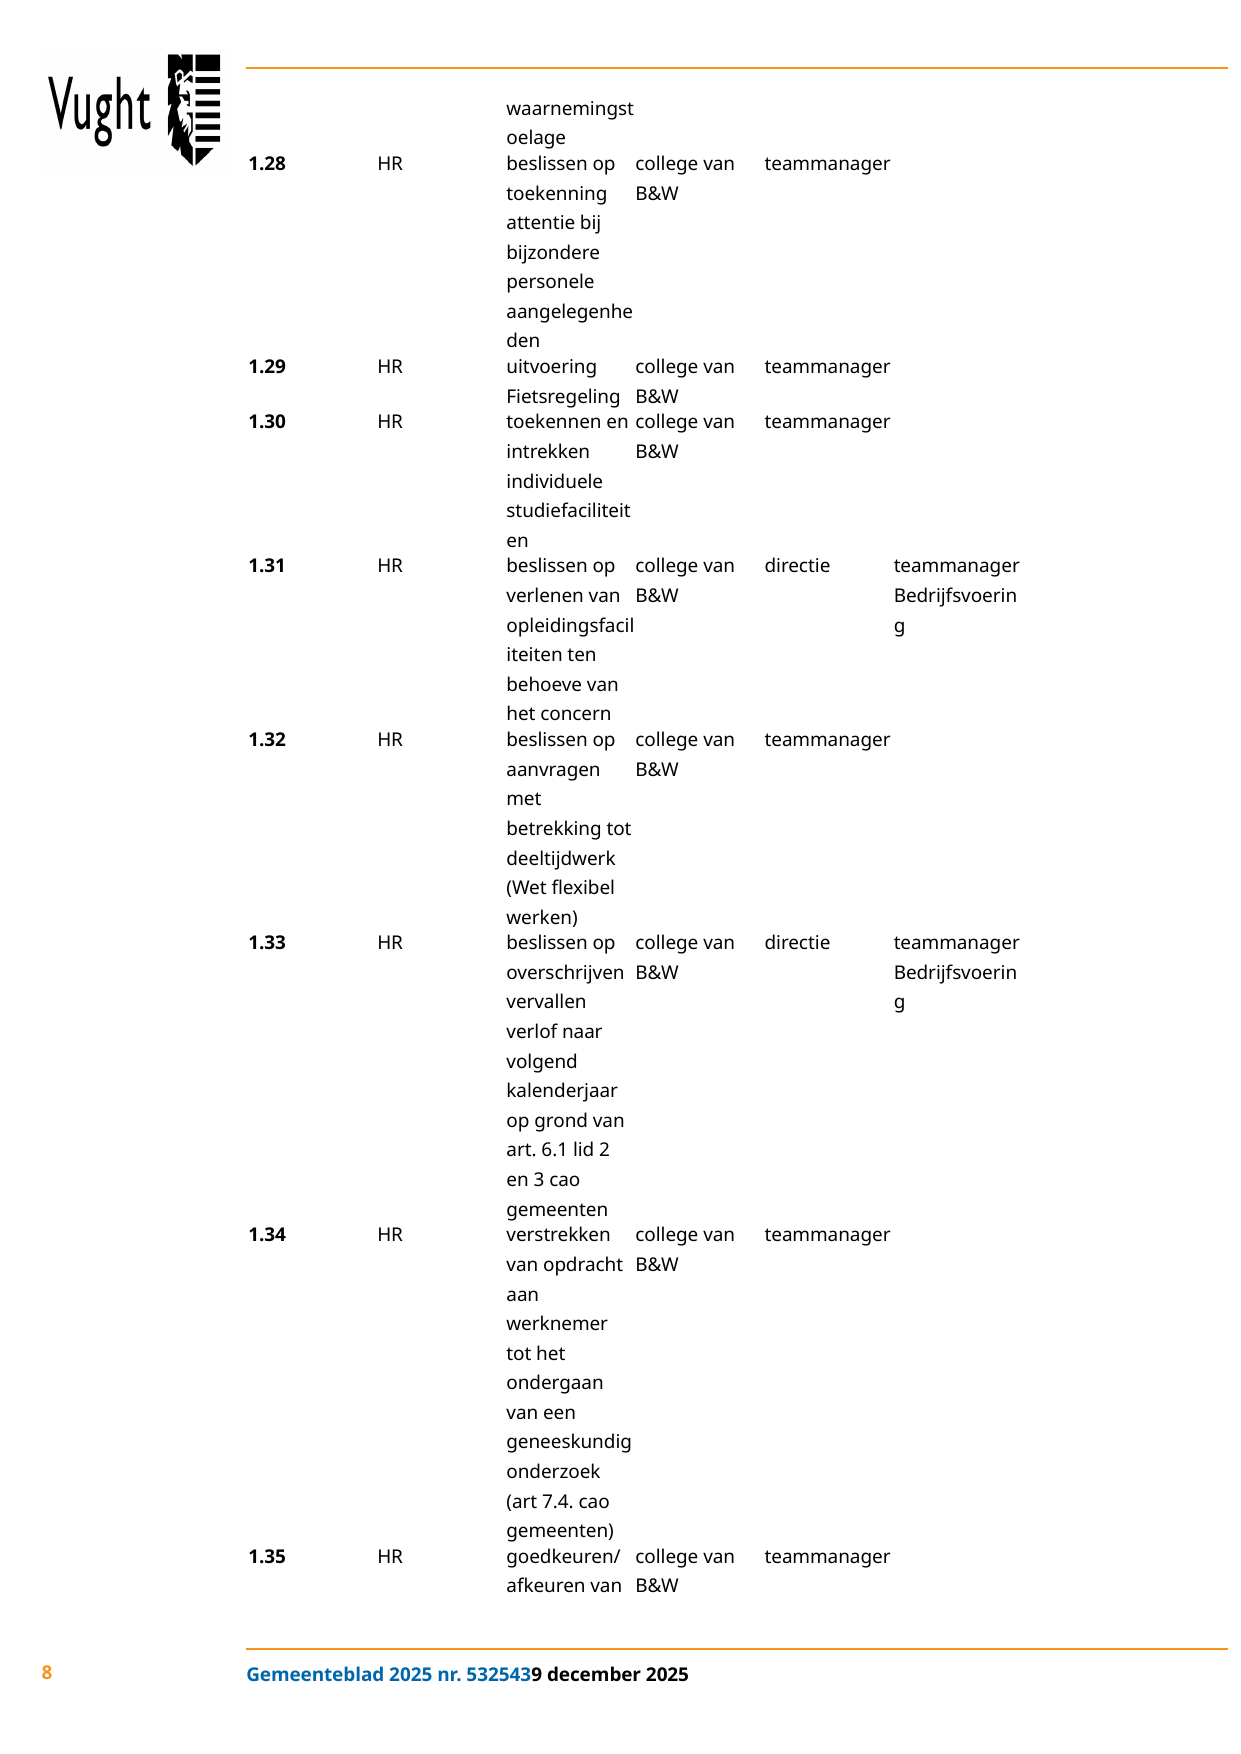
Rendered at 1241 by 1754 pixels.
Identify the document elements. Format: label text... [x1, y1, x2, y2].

table_cell toekennen en intrekken individuele studiefaciliteiten [506, 409, 635, 553]
table_cell teammanager [764, 1222, 893, 1543]
table_cell HR [377, 150, 506, 353]
table_cell [894, 353, 1022, 409]
table_cell [248, 95, 377, 150]
table_cell [377, 95, 506, 150]
table_cell [1023, 930, 1152, 1222]
table_cell [894, 409, 1022, 553]
table_cell college van B&W [635, 150, 764, 353]
table_cell 1.33 [248, 930, 377, 1222]
table_cell [1023, 95, 1152, 150]
table_cell [764, 95, 893, 150]
table_cell [1023, 553, 1152, 726]
table_cell [1023, 409, 1152, 553]
table_cell [1023, 1222, 1152, 1543]
table_cell [635, 95, 764, 150]
table_cell [1023, 353, 1152, 409]
table_cell [894, 150, 1022, 353]
table_cell college van B&W [635, 409, 764, 553]
table_cell 1.35 [248, 1543, 377, 1598]
table_cell teammanager [764, 150, 893, 353]
table_cell 1.32 [248, 726, 377, 929]
table_cell HR [377, 930, 506, 1222]
table_cell goedkeuren/afkeuren van [506, 1543, 635, 1598]
table_cell [894, 726, 1022, 929]
table_cell college van B&W [635, 1222, 764, 1543]
table_cell 1.34 [248, 1222, 377, 1543]
table_cell [1023, 150, 1152, 353]
table_cell college van B&W [635, 353, 764, 409]
table_cell [894, 1222, 1022, 1543]
table_cell college van B&W [635, 553, 764, 726]
table_cell [1023, 1543, 1152, 1598]
table_cell beslissen op aanvragen met betrekking tot deeltijdwerk (Wet flexibel werken) [506, 726, 635, 929]
table_cell HR [377, 409, 506, 553]
table_cell beslissen op toekenning attentie bij bijzondere personele aangelegenheden [506, 150, 635, 353]
table_cell uitvoering Fietsregeling [506, 353, 635, 409]
table_cell [1023, 726, 1152, 929]
table_cell [894, 1543, 1022, 1598]
table_cell waarnemingstoelage [506, 95, 635, 150]
table_cell 1.29 [248, 353, 377, 409]
table_cell directie [764, 930, 893, 1222]
table_cell teammanager [764, 409, 893, 553]
table_cell teammanager [764, 353, 893, 409]
table_cell 1.31 [248, 553, 377, 726]
table_cell HR [377, 1543, 506, 1598]
table_cell HR [377, 726, 506, 929]
table_cell 1.30 [248, 409, 377, 553]
table_cell teammanager Bedrijfsvoering [894, 930, 1022, 1222]
table_cell college van B&W [635, 930, 764, 1222]
table_cell beslissen op verlenen van opleidingsfaciliteiten ten behoeve van het concern [506, 553, 635, 726]
table_cell teammanager [764, 1543, 893, 1598]
table_cell HR [377, 1222, 506, 1543]
picture [41, 47, 231, 172]
table_cell verstrekken van opdracht aan werknemer tot het ondergaan van een geneeskundig onderzoek (art 7.4. cao gemeenten) [506, 1222, 635, 1543]
table_cell 1.28 [248, 150, 377, 353]
table_cell directie [764, 553, 893, 726]
table_cell college van B&W [635, 726, 764, 929]
table_cell beslissen op overschrijven vervallen verlof naar volgend kalenderjaar op grond van art. 6.1 lid 2 en 3 cao gemeenten [506, 930, 635, 1222]
table_cell [894, 95, 1022, 150]
table_cell HR [377, 553, 506, 726]
table_cell college van B&W [635, 1543, 764, 1598]
table_cell teammanager Bedrijfsvoering [894, 553, 1022, 726]
table_cell HR [377, 353, 506, 409]
table_cell teammanager [764, 726, 893, 929]
